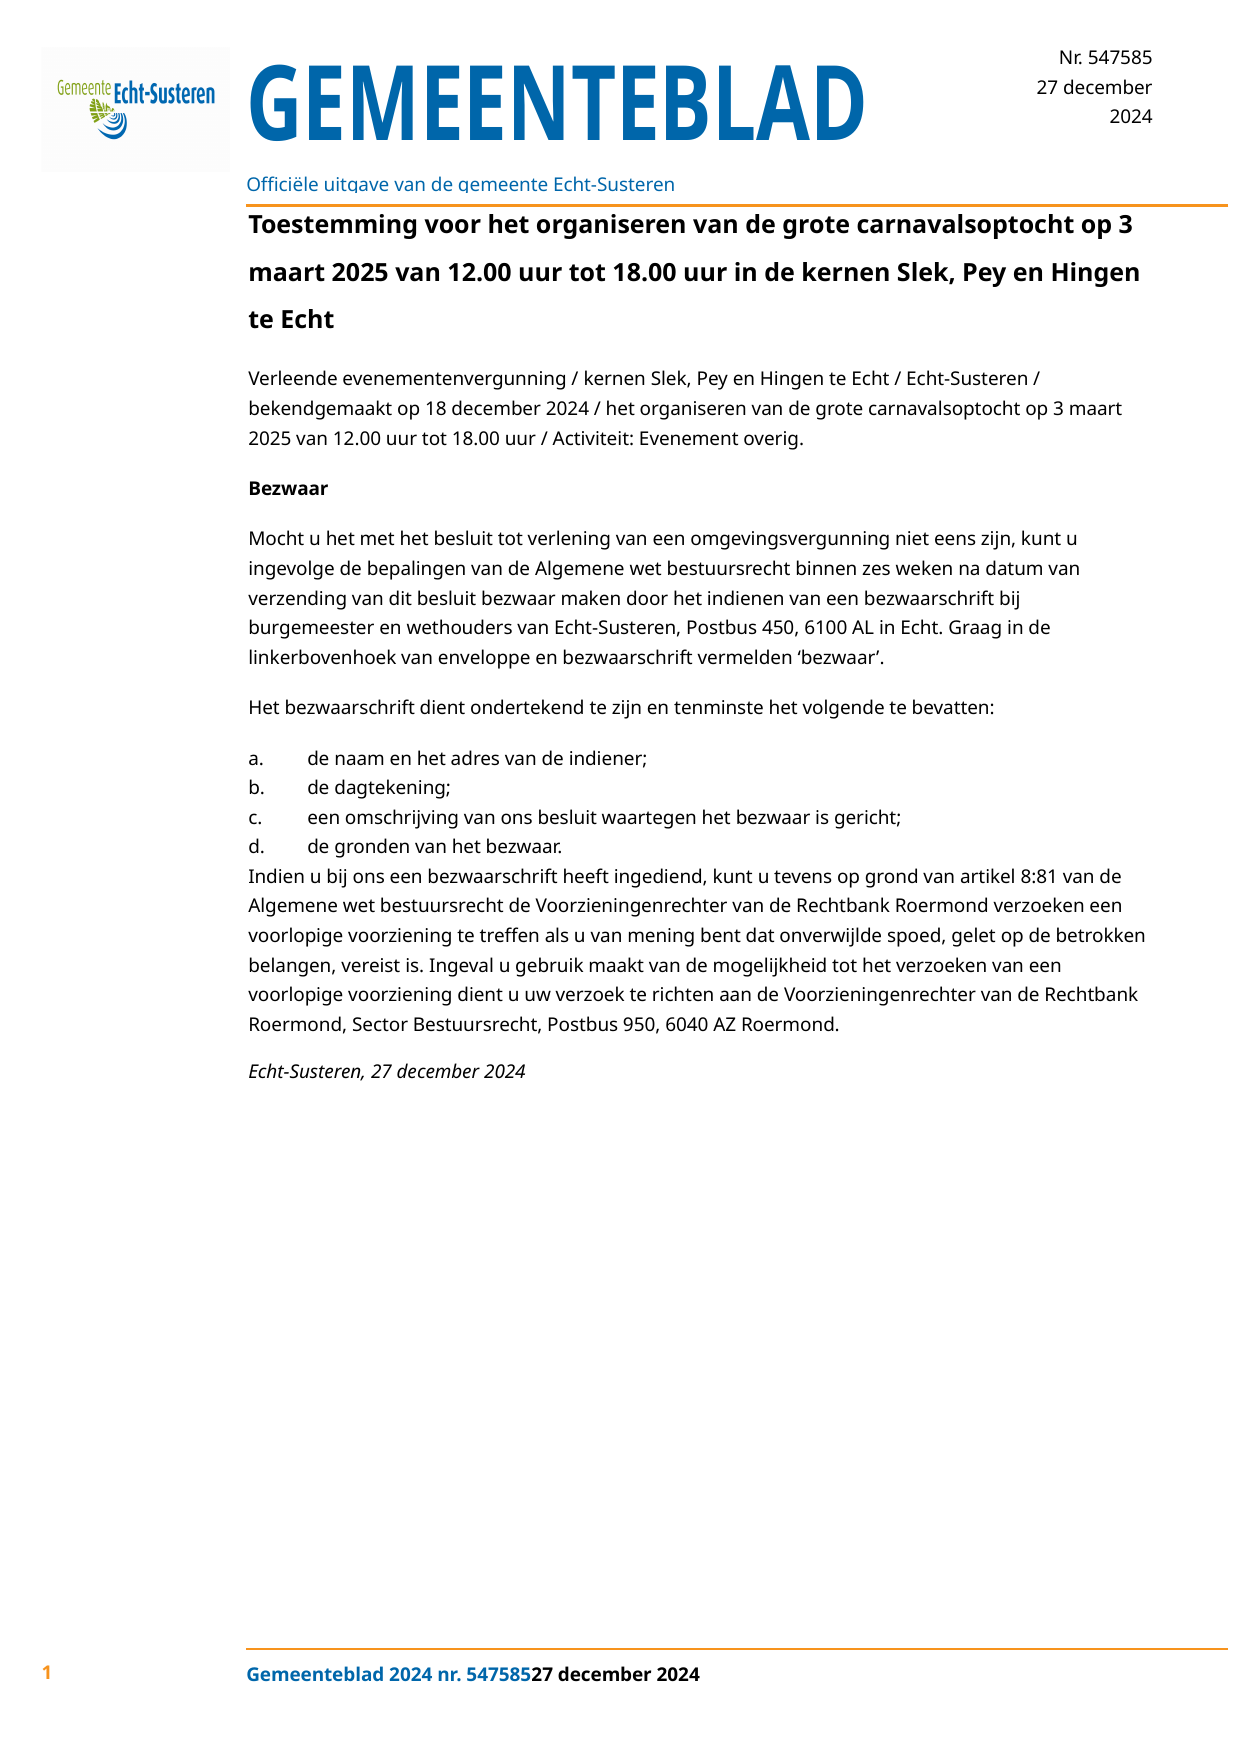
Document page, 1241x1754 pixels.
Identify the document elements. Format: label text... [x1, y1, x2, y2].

list een omschrijving van ons besluit waartegen het bezwaar is gericht; [248, 804, 1152, 829]
text Verleende evenementenvergunning / kernen Slek, Pey en Hingen te Echt / Echt-Susteren / bekendgemaakt op 18 december 2024 / het organiseren van de grote carnavalsoptocht op 3 maart 2025 van 12.00 uur tot 18.00 uur / Activiteit: Evenement overig. [248, 366, 1152, 450]
text Echt-Susteren, 27 december 2024 [248, 1059, 1152, 1084]
text Indien u bij ons een bezwaarschrift heeft ingediend, kunt u tevens op grond van artikel 8:81 van de Algemene wet bestuursrecht de Voorzieningenrechter van de Rechtbank Roermond verzoeken een voorlopige voorziening te treffen als u van mening bent dat onverwijlde spoed, gelet op de betrokken belangen, vereist is. Ingeval u gebruik maakt van de mogelijkheid tot het verzoeken van een voorlopige voorziening dient u uw verzoek te richten aan de Voorzieningenrechter van de Rechtbank Roermond, Sector Bestuursrecht, Postbus 950, 6040 AZ Roermond. [248, 863, 1152, 1037]
picture [41, 47, 231, 172]
list de gronden van het bezwaar. [248, 833, 1152, 859]
list de dagtekening; [248, 774, 1152, 800]
text Mocht u het met het besluit tot verlening van een omgevingsvergunning niet eens zijn, kunt u ingevolge de bepalingen van de Algemene wet bestuursrecht binnen zes weken na datum van verzending van dit besluit bezwaar maken door het indienen van een bezwaarschrift bij burgemeester en wethouders van Echt-Susteren, Postbus 450, 6100 AL in Echt. Graag in de linkerbovenhoek van enveloppe en bezwaarschrift vermelden ‘bezwaar’. [248, 526, 1152, 669]
list de naam en het adres van de indiener; [248, 745, 1152, 770]
text Bezwaar [248, 475, 1152, 501]
text Toestemming voor het organiseren van de grote carnavalsoptocht op 3 maart 2025 van 12.00 uur tot 18.00 uur in de kernen Slek, Pey en Hingen te Echt [248, 207, 1152, 336]
text Het bezwaarschrift dient ondertekend te zijn en tenminste het volgende te bevatten: [248, 694, 1152, 720]
